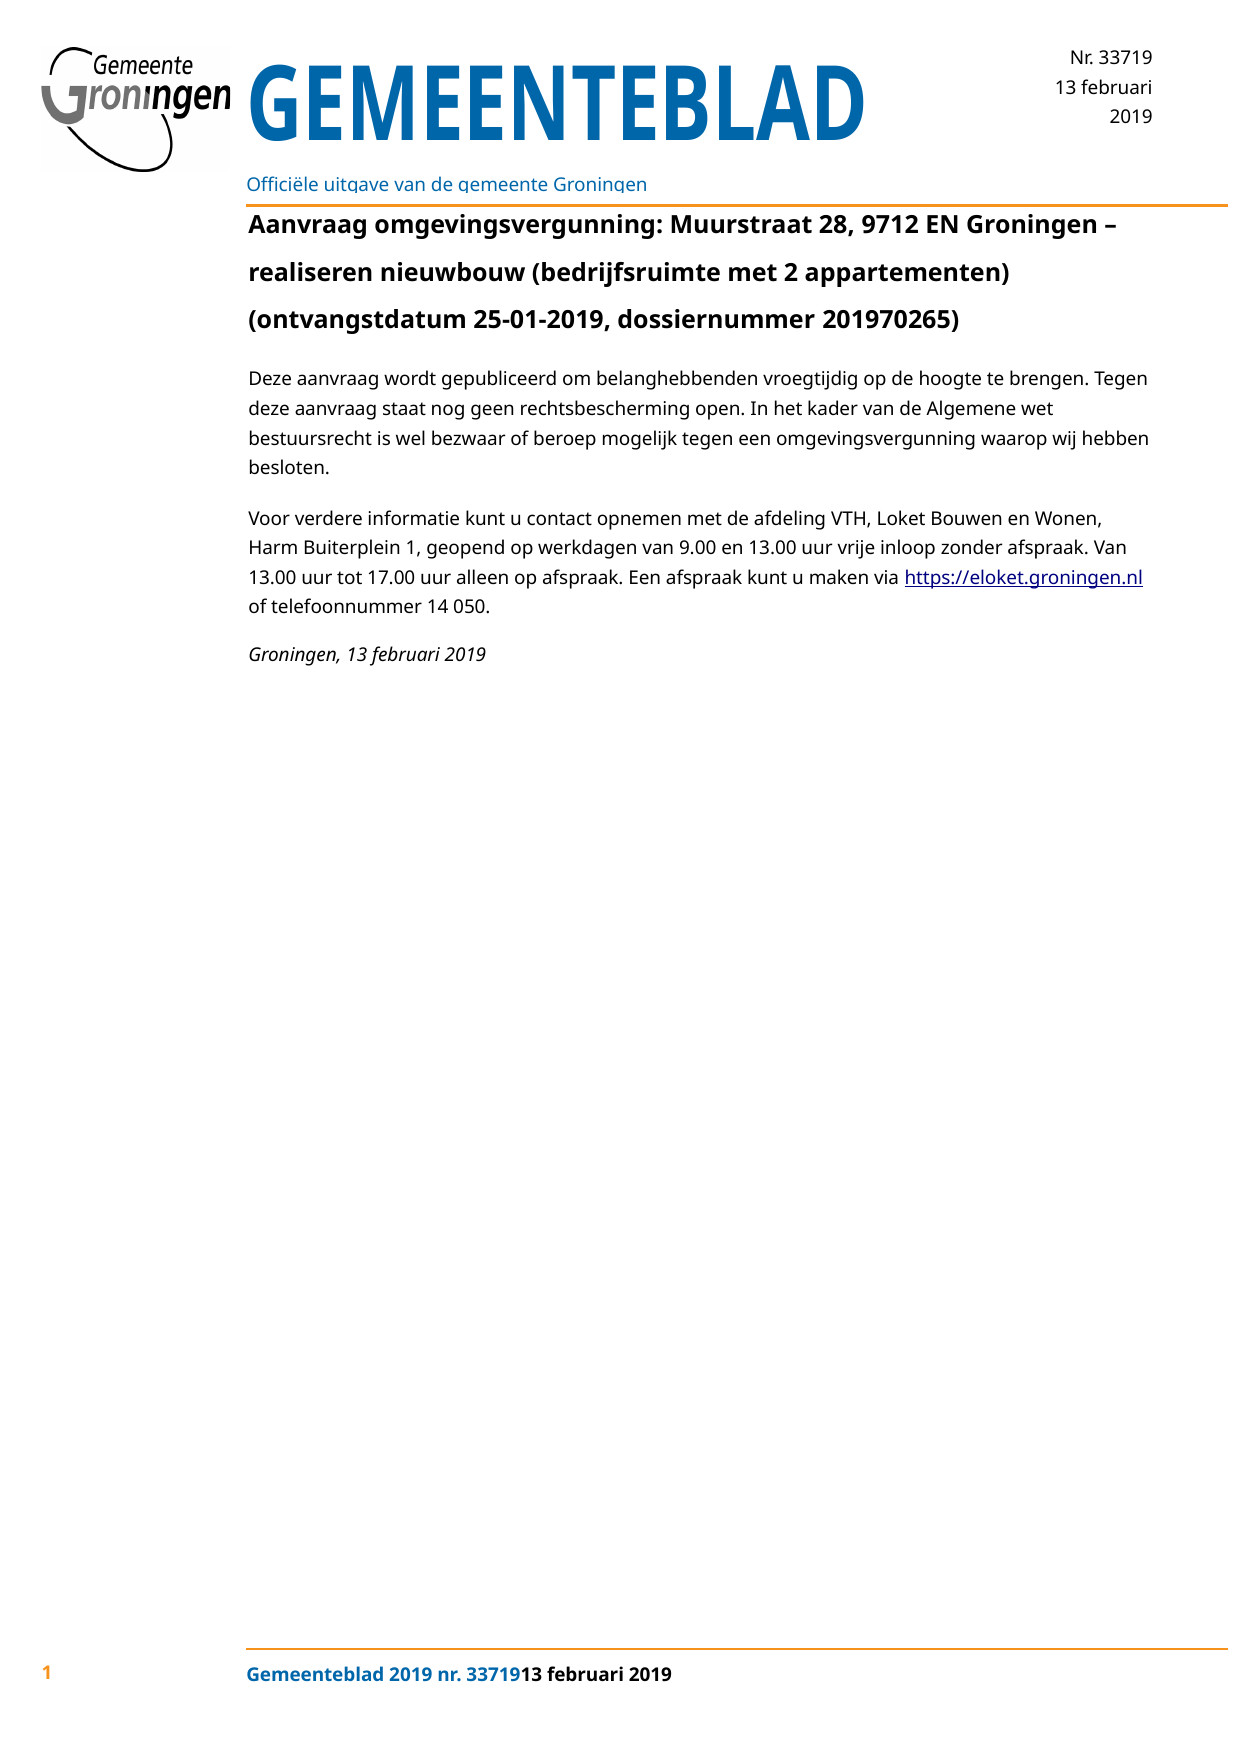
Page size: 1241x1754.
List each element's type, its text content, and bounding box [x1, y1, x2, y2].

text Groningen, 13 februari 2019 [248, 641, 1152, 667]
text Deze aanvraag wordt gepubliceerd om belanghebbenden vroegtijdig op de hoogte te brengen. Tegen deze aanvraag staat nog geen rechtsbescherming open. In het kader van de Algemene wet bestuursrecht is wel bezwaar of beroep mogelijk tegen een omgevingsvergunning waarop wij hebben besloten. [248, 366, 1152, 480]
text Voor verdere informatie kunt u contact opnemen met de afdeling VTH, Loket Bouwen en Wonen, Harm Buiterplein 1, geopend op werkdagen van 9.00 en 13.00 uur vrije inloop zonder afspraak. Van 13.00 uur tot 17.00 uur alleen op afspraak. Een afspraak kunt u maken via https://eloket.groningen.nl of telefoonnummer 14 050. [248, 505, 1152, 619]
picture [41, 47, 231, 172]
text Aanvraag omgevingsvergunning: Muurstraat 28, 9712 EN Groningen – realiseren nieuwbouw (bedrijfsruimte met 2 appartementen) (ontvangstdatum 25-01-2019, dossiernummer 201970265) [248, 207, 1152, 336]
